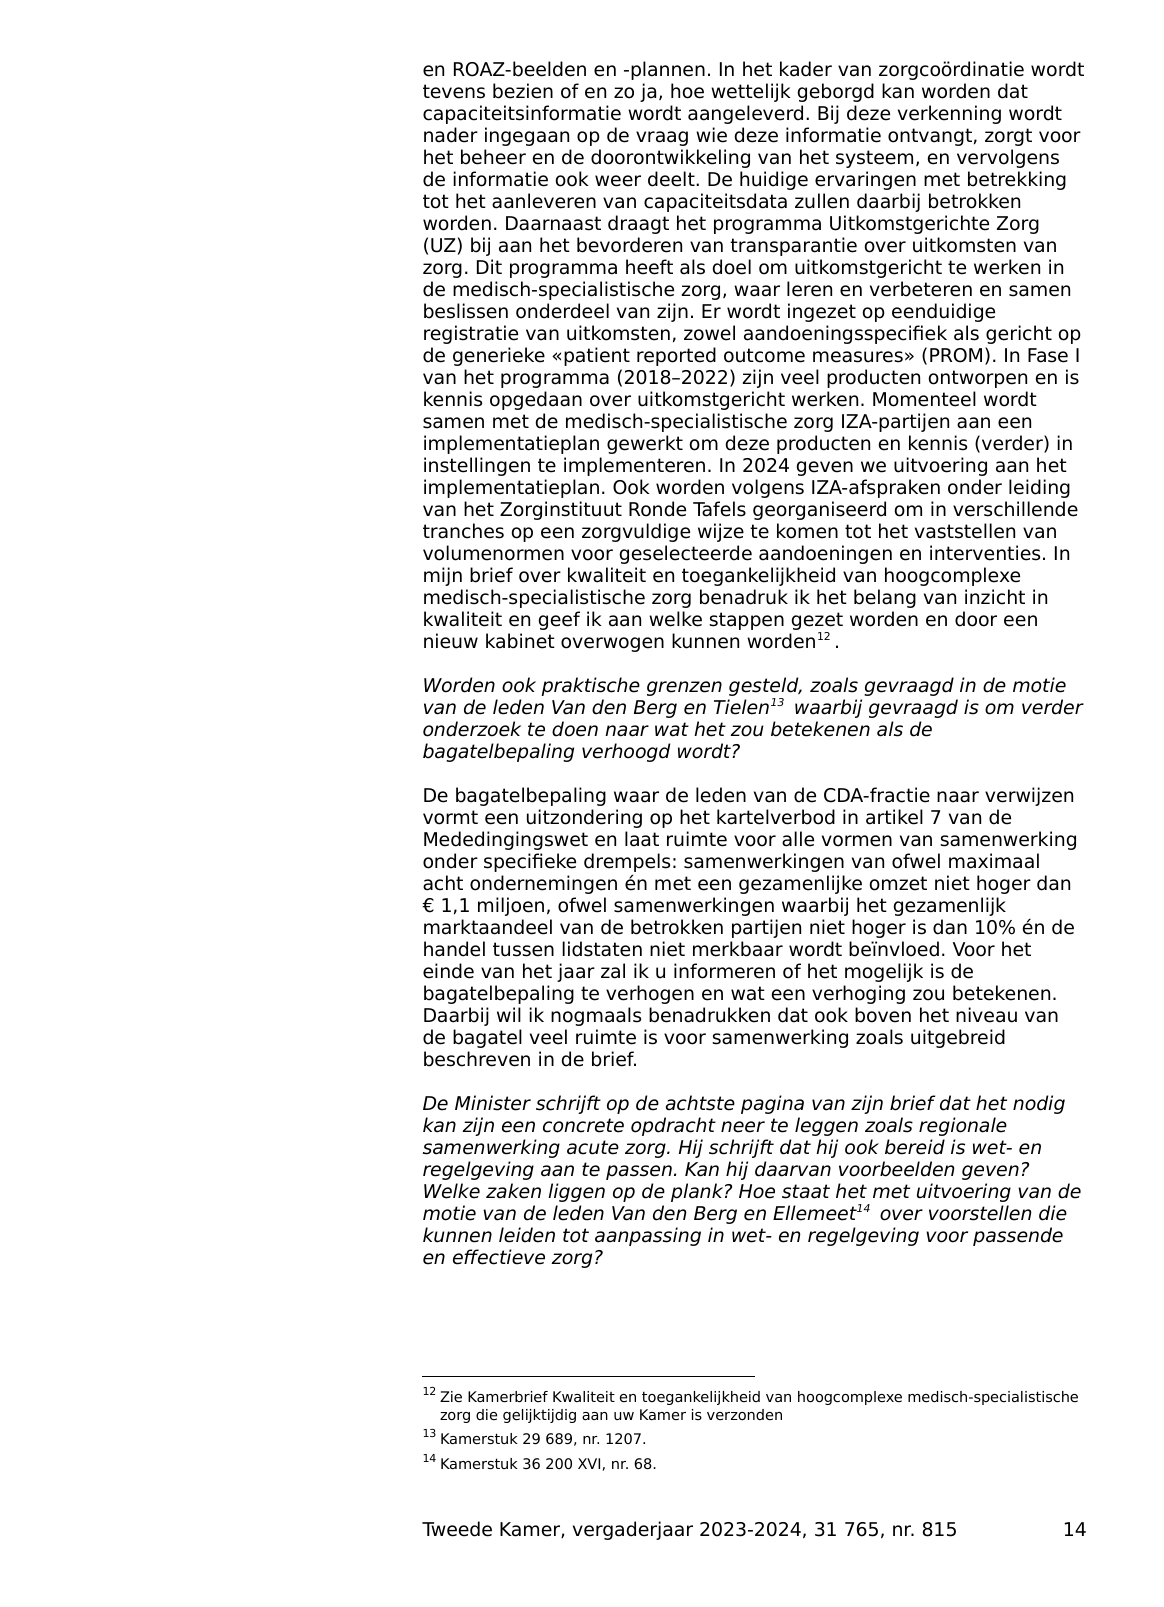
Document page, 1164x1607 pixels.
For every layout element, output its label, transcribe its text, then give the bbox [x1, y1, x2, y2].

text De bagatelbepaling waar de leden van de CDA-fractie naar verwijzen vormt een uitzondering op het kartelverbod in artikel 7 van de Mededingingswet en laat ruimte voor alle vormen van samenwerking onder specifieke drempels: samenwerkingen van ofwel maximaal acht ondernemingen én met een gezamenlijke omzet niet hoger dan € 1,1 miljoen, ofwel samenwerkingen waarbij het gezamenlijk marktaandeel van de betrokken partijen niet hoger is dan 10% én de handel tussen lidstaten niet merkbaar wordt beïnvloed. Voor het einde van het jaar zal ik u informeren of het mogelijk is de bagatelbepaling te verhogen en wat een verhoging zou betekenen. Daarbij wil ik nogmaals benadrukken dat ook boven het niveau van de bagatel veel ruimte is voor samenwerking zoals uitgebreid beschreven in de brief. [422, 785, 1087, 1071]
text Kamerstuk 29 689, nr. 1207. [422, 1427, 1087, 1449]
text Zie Kamerbrief Kwaliteit en toegankelijkheid van hoogcomplexe medisch-specialistische zorg die gelijktijdig aan uw Kamer is verzonden [422, 1385, 1087, 1424]
text en ROAZ-beelden en -plannen. In het kader van zorgcoördinatie wordt tevens bezien of en zo ja, hoe wettelijk geborgd kan worden dat capaciteitsinformatie wordt aangeleverd. Bij deze verkenning wordt nader ingegaan op de vraag wie deze informatie ontvangt, zorgt voor het beheer en de doorontwikkeling van het systeem, en vervolgens de informatie ook weer deelt. De huidige ervaringen met betrekking tot het aanleveren van capaciteitsdata zullen daarbij betrokken worden. Daarnaast draagt het programma Uitkomstgerichte Zorg (UZ) bij aan het bevorderen van transparantie over uitkomsten van zorg. Dit programma heeft als doel om uitkomstgericht te werken in de medisch-specialistische zorg, waar leren en verbeteren en samen beslissen onderdeel van zijn. Er wordt ingezet op eenduidige registratie van uitkomsten, zowel aandoeningsspecifiek als gericht op de generieke «patient reported outcome measures» (PROM). In Fase I van het programma (2018–2022) zijn veel producten ontworpen en is kennis opgedaan over uitkomstgericht werken. Momenteel wordt samen met de medisch-specialistische zorg IZA-partijen aan een implementatieplan gewerkt om deze producten en kennis (verder) in instellingen te implementeren. In 2024 geven we uitvoering aan het implementatieplan. Ook worden volgens IZA-afspraken onder leiding van het Zorginstituut Ronde Tafels georganiseerd om in verschillende tranches op een zorgvuldige wijze te komen tot het vaststellen van volumenormen voor geselecteerde aandoeningen en interventies. In mijn brief over kwaliteit en toegankelijkheid van hoogcomplexe medisch-specialistische zorg benadruk ik het belang van inzicht in kwaliteit en geef ik aan welke stappen gezet worden en door een nieuw kabinet overwogen kunnen worden. [422, 59, 1087, 652]
text De Minister schrijft op de achtste pagina van zijn brief dat het nodig kan zijn een concrete opdracht neer te leggen zoals regionale samenwerking acute zorg. Hij schrijft dat hij ook bereid is wet- en regelgeving aan te passen. Kan hij daarvan voorbeelden geven? Welke zaken liggen op de plank? Hoe staat het met uitvoering van de motie van de leden Van den Berg en Ellemeet over voorstellen die kunnen leiden tot aanpassing in wet- en regelgeving voor passende en effectieve zorg? [422, 1093, 1087, 1268]
text Kamerstuk 36 200 XVI, nr. 68. [422, 1452, 1087, 1474]
text Worden ook praktische grenzen gesteld, zoals gevraagd in de motie van de leden Van den Berg en Tielen waarbij gevraagd is om verder onderzoek te doen naar wat het zou betekenen als de bagatelbepaling verhoogd wordt? [422, 675, 1087, 763]
